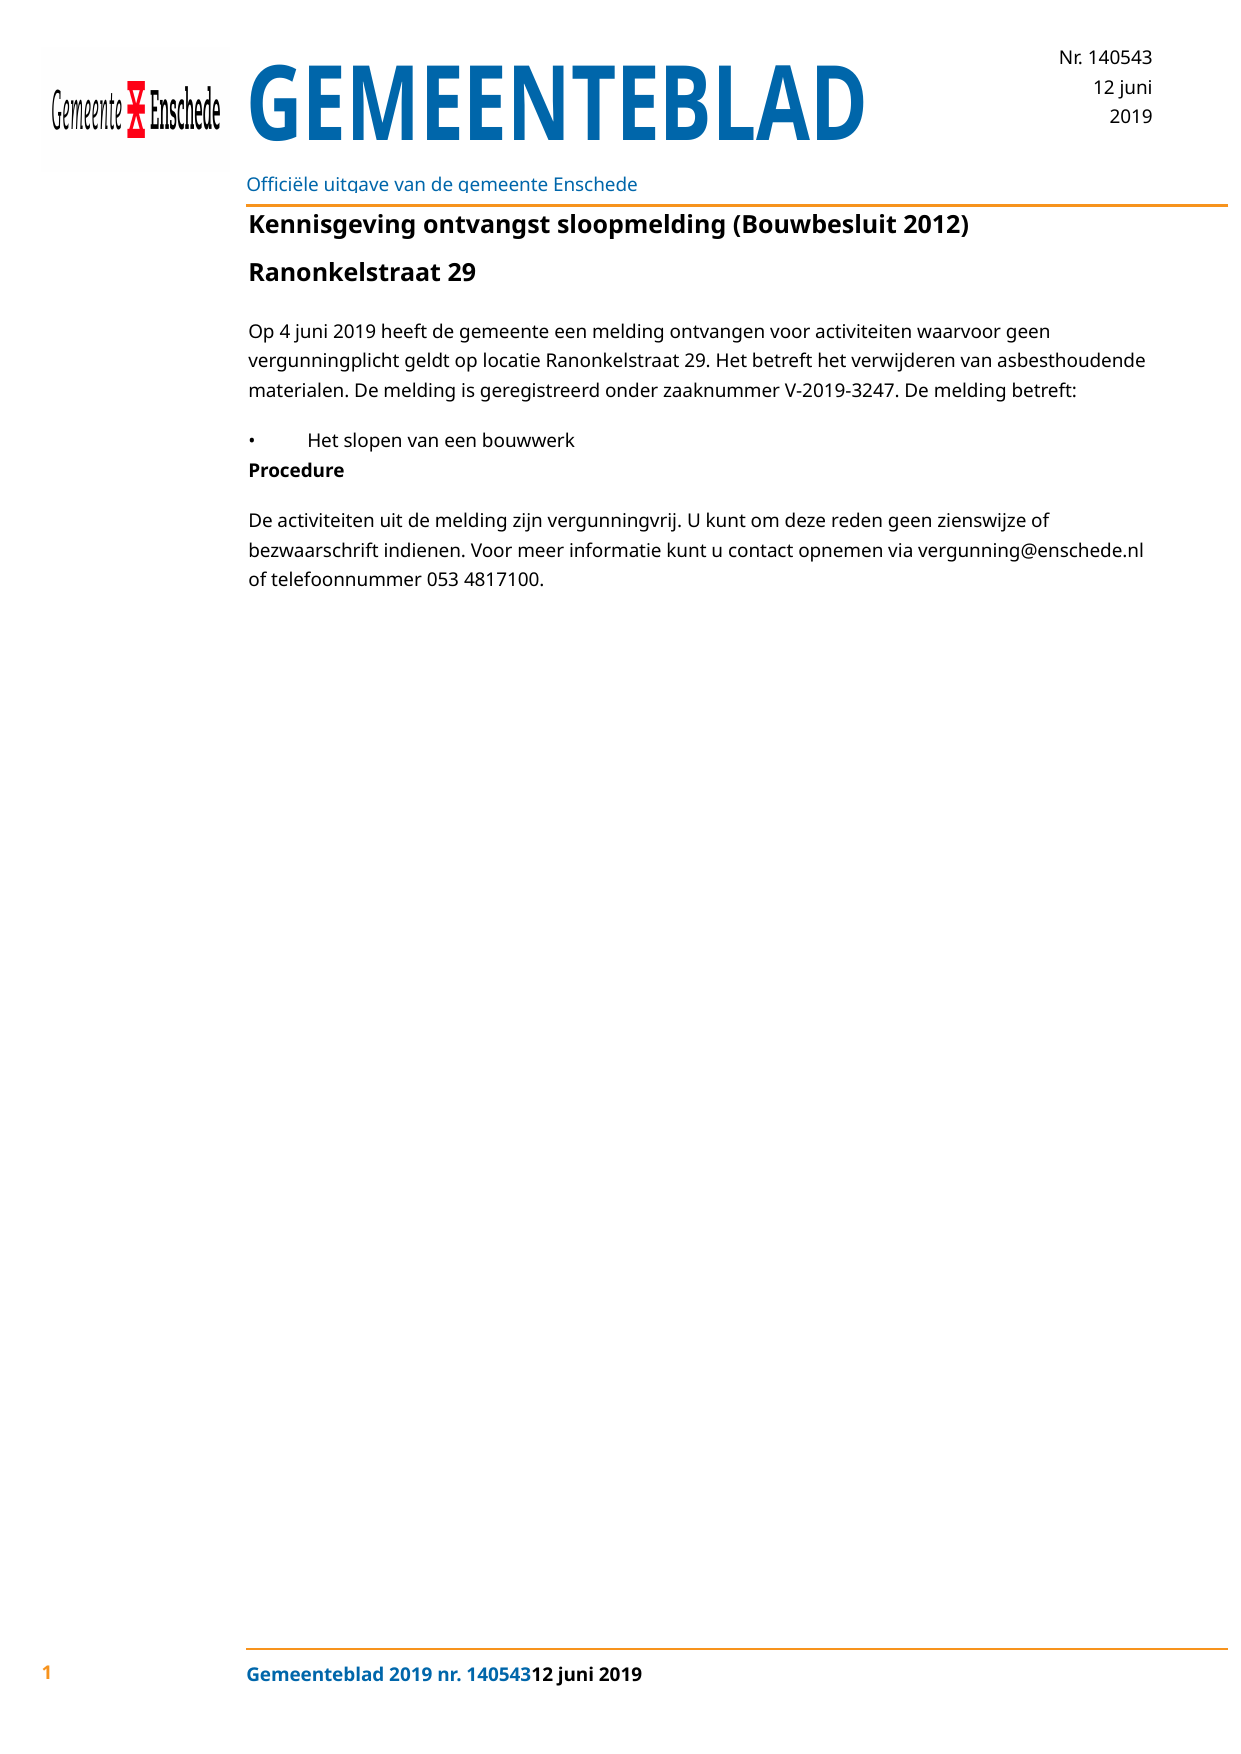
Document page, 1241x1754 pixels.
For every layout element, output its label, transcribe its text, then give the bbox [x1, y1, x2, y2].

list Het slopen van een bouwwerk [248, 427, 1152, 453]
text Op 4 juni 2019 heeft de gemeente een melding ontvangen voor activiteiten waarvoor geen vergunningplicht geldt op locatie Ranonkelstraat 29. Het betreft het verwijderen van asbesthoudende materialen. De melding is geregistreerd onder zaaknummer V-2019-3247. De melding betreft: [248, 318, 1152, 403]
picture [41, 47, 231, 172]
text Procedure [248, 457, 1152, 483]
text De activiteiten uit de melding zijn vergunningvrij. U kunt om deze reden geen zienswijze of bezwaarschrift indienen. Voor meer informatie kunt u contact opnemen via vergunning@enschede.nl of telefoonnummer 053 4817100. [248, 507, 1152, 592]
text Kennisgeving ontvangst sloopmelding (Bouwbesluit 2012) Ranonkelstraat 29 [248, 207, 1152, 288]
